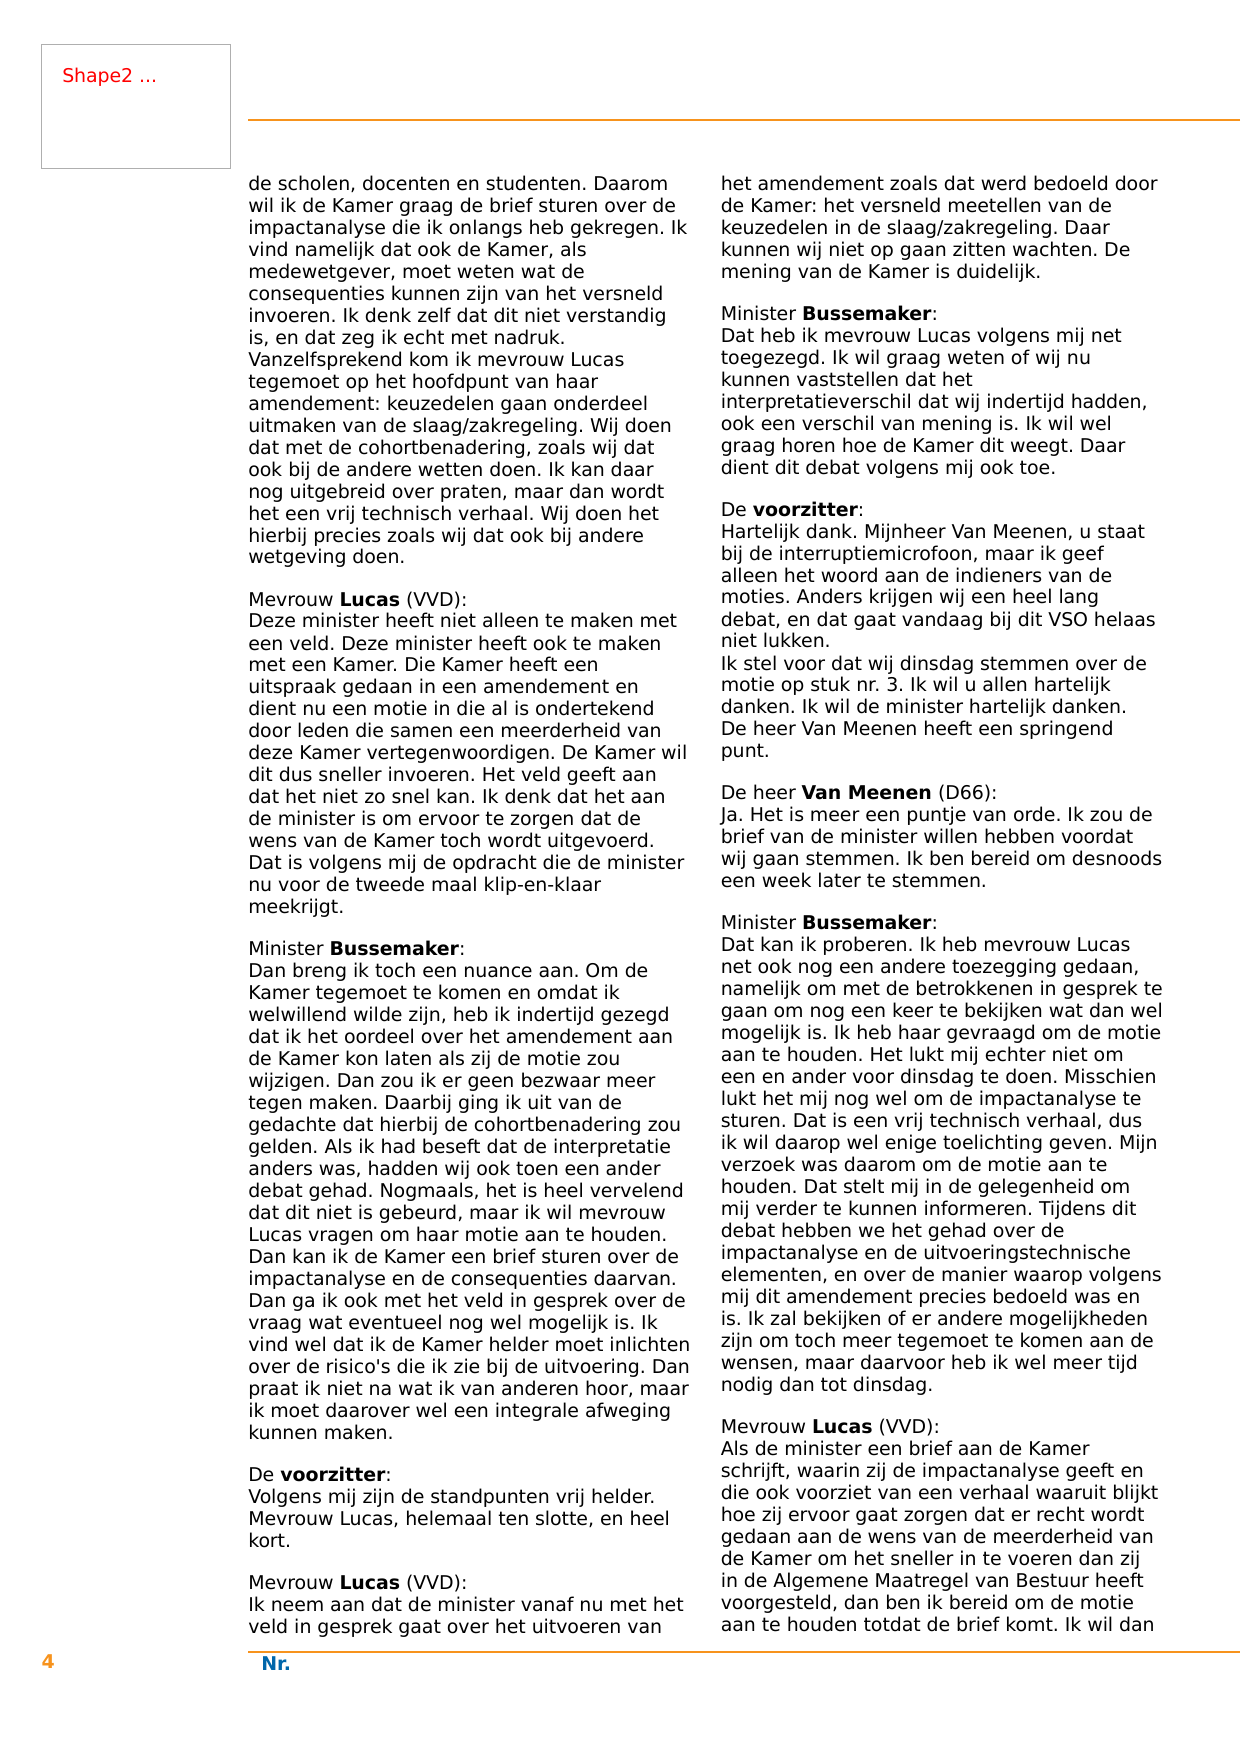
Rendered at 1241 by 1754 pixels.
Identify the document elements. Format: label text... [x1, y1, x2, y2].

text Dan breng ik toch een nuance aan. Om de Kamer tegemoet te komen en omdat ik welwillend wilde zijn, heb ik indertijd gezegd dat ik het oordeel over het amendement aan de Kamer kon laten als zij de motie zou wijzigen. Dan zou ik er geen bezwaar meer tegen maken. Daarbij ging ik uit van de gedachte dat hierbij de cohortbenadering zou gelden. Als ik had beseft dat de interpretatie anders was, hadden wij ook toen een ander debat gehad. Nogmaals, het is heel vervelend dat dit niet is gebeurd, maar ik wil mevrouw Lucas vragen om haar motie aan te houden. Dan kan ik de Kamer een brief sturen over de impactanalyse en de consequenties daarvan. Dan ga ik ook met het veld in gesprek over de vraag wat eventueel nog wel mogelijk is. Ik vind wel dat ik de Kamer helder moet inlichten over de risico's die ik zie bij de uitvoering. Dan praat ik niet na wat ik van anderen hoor, maar ik moet daarover wel een integrale afweging kunnen maken. [248, 960, 691, 1444]
text Ik stel voor dat wij dinsdag stemmen over de motie op stuk nr. 3. Ik wil u allen hartelijk danken. Ik wil de minister hartelijk danken. [721, 652, 1163, 718]
text Ik neem aan dat de minister vanaf nu met het veld in gesprek gaat over het uitvoeren van [248, 1593, 691, 1637]
text Dat kan ik proberen. Ik heb mevrouw Lucas net ook nog een andere toezegging gedaan, namelijk om met de betrokkenen in gesprek te gaan om nog een keer te bekijken wat dan wel mogelijk is. Ik heb haar gevraagd om de motie aan te houden. Het lukt mij echter niet om een en ander voor dinsdag te doen. Misschien lukt het mij nog wel om de impactanalyse te sturen. Dat is een vrij technisch verhaal, dus ik wil daarop wel enige toelichting geven. Mijn verzoek was daarom om de motie aan te houden. Dat stelt mij in de gelegenheid om mij verder te kunnen informeren. Tijdens dit debat hebben we het gehad over de impactanalyse en de uitvoeringstechnische elementen, en over de manier waarop volgens mij dit amendement precies bedoeld was en is. Ik zal bekijken of er andere mogelijkheden zijn om toch meer tegemoet te komen aan de wensen, maar daarvoor heb ik wel meer tijd nodig dan tot dinsdag. [721, 934, 1163, 1396]
text Volgens mij zijn de standpunten vrij helder. Mevrouw Lucas, helemaal ten slotte, en heel kort. [248, 1486, 691, 1552]
text De voorzitter: [721, 498, 1163, 521]
text Minister Bussemaker: [721, 912, 1163, 934]
text Minister Bussemaker: [248, 938, 691, 960]
text De heer Van Meenen (D66): [721, 782, 1163, 804]
text Ja. Het is meer een puntje van orde. Ik zou de brief van de minister willen hebben voordat wij gaan stemmen. Ik ben bereid om desnoods een week later te stemmen. [721, 804, 1163, 892]
text Deze minister heeft niet alleen te maken met een veld. Deze minister heeft ook te maken met een Kamer. Die Kamer heeft een uitspraak gedaan in een amendement en dient nu een motie in die al is ondertekend door leden die samen een meerderheid van deze Kamer vertegenwoordigen. De Kamer wil dit dus sneller invoeren. Het veld geeft aan dat het niet zo snel kan. Ik denk dat het aan de minister is om ervoor te zorgen dat de wens van de Kamer toch wordt uitgevoerd. Dat is volgens mij de opdracht die de minister nu voor de tweede maal klip-en-klaar meekrijgt. [248, 610, 691, 918]
text Minister Bussemaker: [721, 303, 1163, 325]
text Mevrouw Lucas (VVD): [721, 1416, 1163, 1438]
text de scholen, docenten en studenten. Daarom wil ik de Kamer graag de brief sturen over de impactanalyse die ik onlangs heb gekregen. Ik vind namelijk dat ook de Kamer, als medewetgever, moet weten wat de consequenties kunnen zijn van het versneld invoeren. Ik denk zelf dat dit niet verstandig is, en dat zeg ik echt met nadruk. Vanzelfsprekend kom ik mevrouw Lucas tegemoet op het hoofdpunt van haar amendement: keuzedelen gaan onderdeel uitmaken van de slaag/zakregeling. Wij doen dat met de cohortbenadering, zoals wij dat ook bij de andere wetten doen. Ik kan daar nog uitgebreid over praten, maar dan wordt het een vrij technisch verhaal. Wij doen het hierbij precies zoals wij dat ook bij andere wetgeving doen. [248, 173, 691, 568]
text De heer Van Meenen heeft een springend punt. [721, 718, 1163, 762]
text Mevrouw Lucas (VVD): [248, 588, 691, 610]
text Dat heb ik mevrouw Lucas volgens mij net toegezegd. Ik wil graag weten of wij nu kunnen vaststellen dat het interpretatieverschil dat wij indertijd hadden, ook een verschil van mening is. Ik wil wel graag horen hoe de Kamer dit weegt. Daar dient dit debat volgens mij ook toe. [721, 325, 1163, 478]
text het amendement zoals dat werd bedoeld door de Kamer: het versneld meetellen van de keuzedelen in de slaag/zakregeling. Daar kunnen wij niet op gaan zitten wachten. De mening van de Kamer is duidelijk. [721, 173, 1163, 283]
text Hartelijk dank. Mijnheer Van Meenen, u staat bij de interruptiemicrofoon, maar ik geef alleen het woord aan de indieners van de moties. Anders krijgen wij een heel lang debat, en dat gaat vandaag bij dit VSO helaas niet lukken. [721, 521, 1163, 652]
text De voorzitter: [248, 1464, 691, 1486]
text Als de minister een brief aan de Kamer schrijft, waarin zij de impactanalyse geeft en die ook voorziet van een verhaal waaruit blijkt hoe zij ervoor gaat zorgen dat er recht wordt gedaan aan de wens van de meerderheid van de Kamer om het sneller in te voeren dan zij in de Algemene Maatregel van Bestuur heeft voorgesteld, dan ben ik bereid om de motie aan te houden totdat de brief komt. Ik wil dan [721, 1438, 1163, 1636]
text Mevrouw Lucas (VVD): [248, 1572, 691, 1593]
